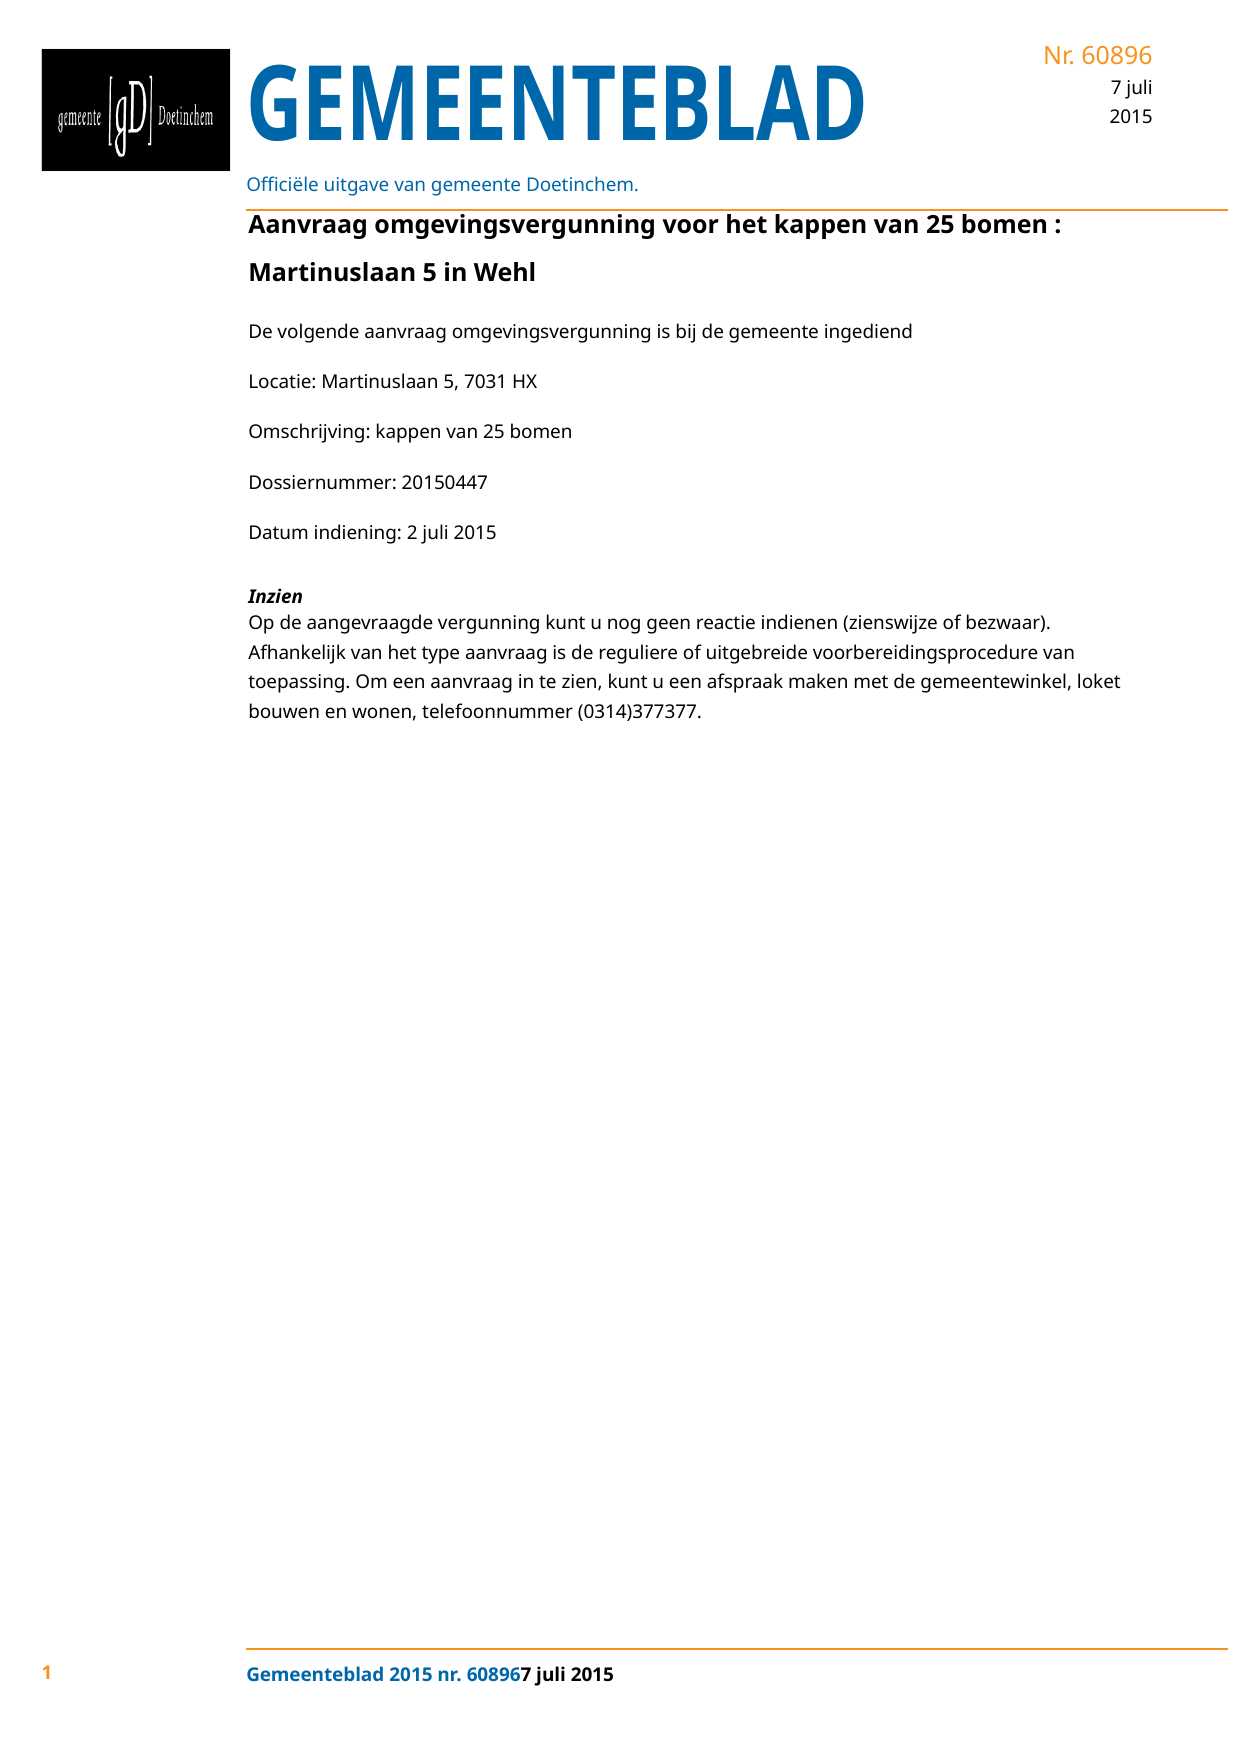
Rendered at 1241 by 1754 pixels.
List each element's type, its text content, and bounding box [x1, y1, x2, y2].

text Omschrijving: kappen van 25 bomen [248, 419, 1152, 444]
text Inzien [248, 583, 1152, 609]
picture [41, 47, 231, 172]
text Datum indiening: 2 juli 2015 [248, 519, 1152, 545]
text Aanvraag omgevingsvergunning voor het kappen van 25 bomen : Martinuslaan 5 in Wehl [248, 211, 1152, 288]
text Dossiernummer: 20150447 [248, 469, 1152, 495]
text Locatie: Martinuslaan 5, 7031 HX [248, 368, 1152, 394]
text De volgende aanvraag omgevingsvergunning is bij de gemeente ingediend [248, 318, 1152, 344]
text Op de aangevraagde vergunning kunt u nog geen reactie indienen (zienswijze of bezwaar). Afhankelijk van het type aanvraag is de reguliere of uitgebreide voorbereidingsprocedure van toepassing. Om een aanvraag in te zien, kunt u een afspraak maken met de gemeentewinkel, loket bouwen en wonen, telefoonnummer (0314)377377. [248, 609, 1152, 724]
